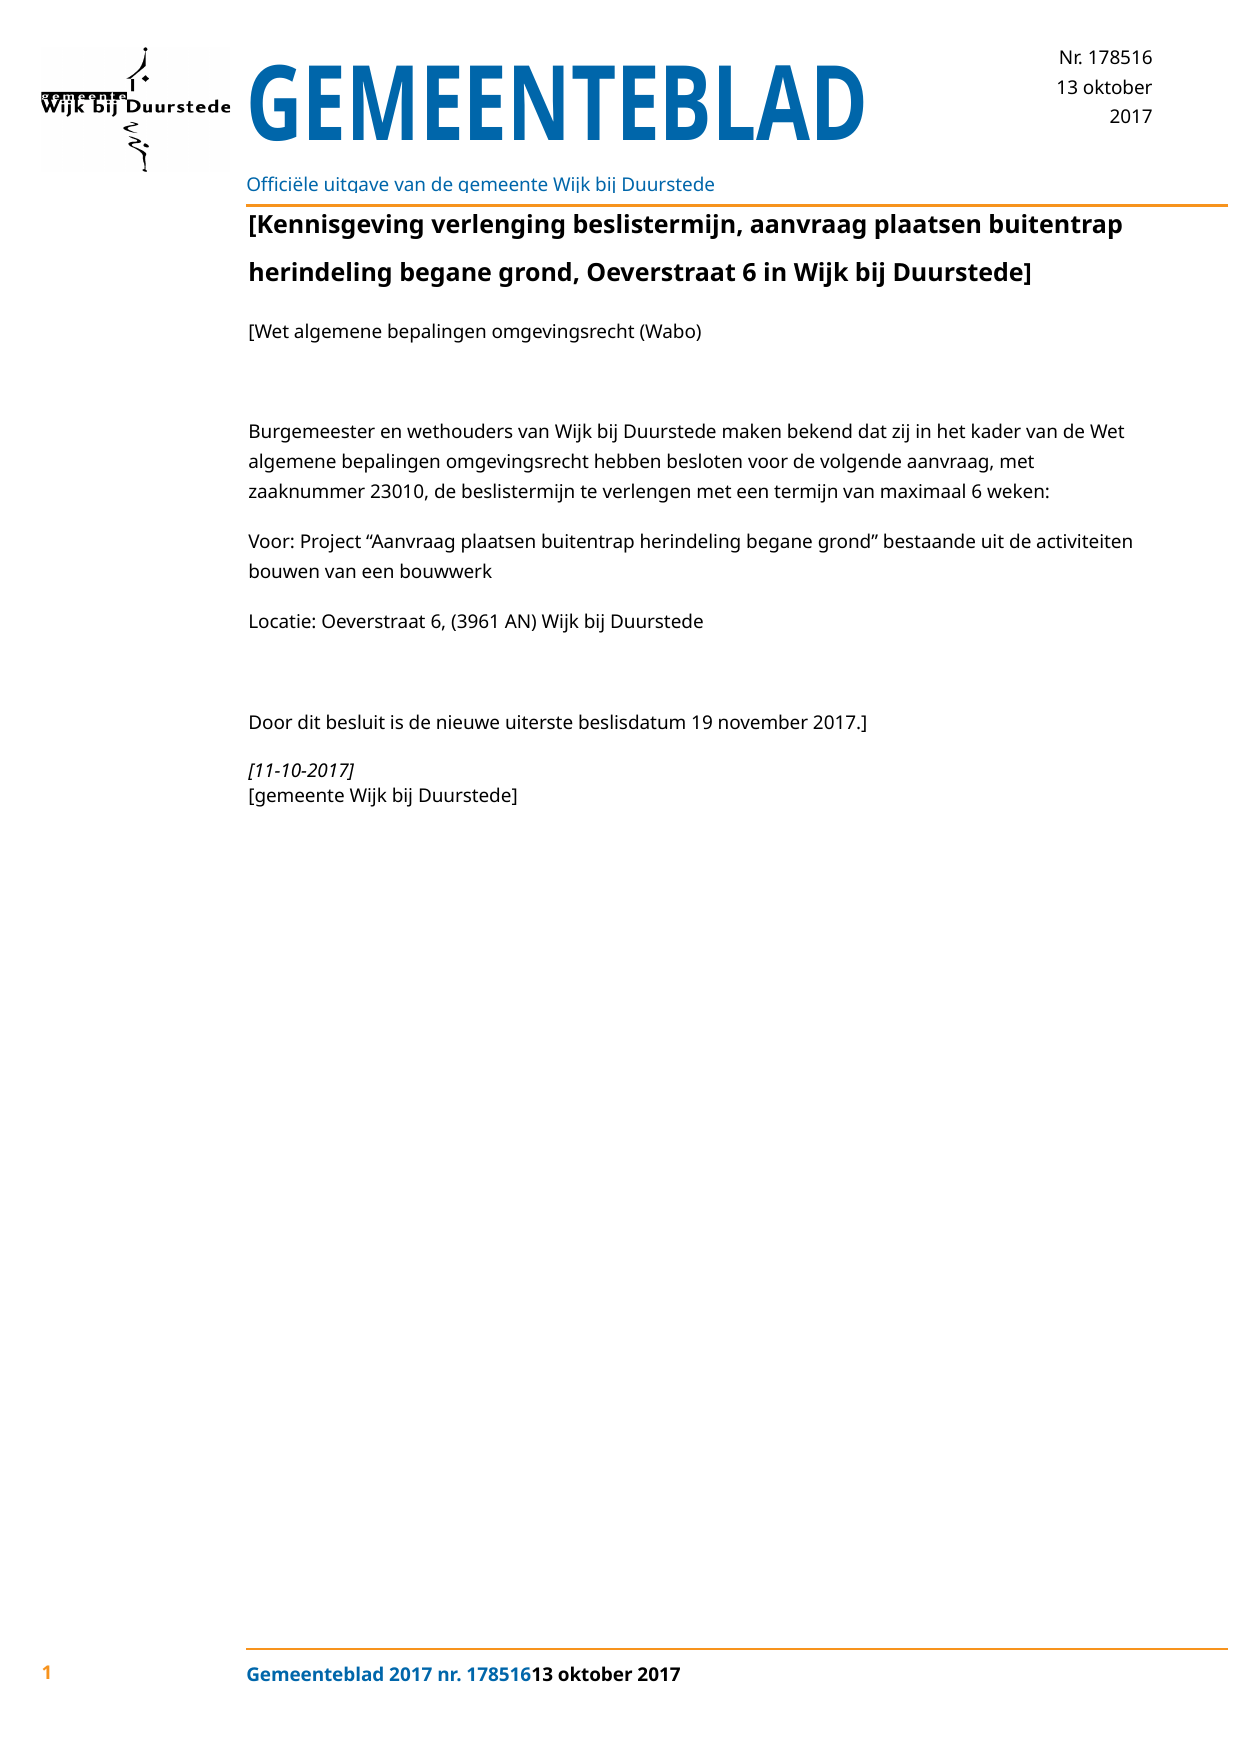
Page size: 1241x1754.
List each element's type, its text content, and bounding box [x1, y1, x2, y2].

text Voor: Project “Aanvraag plaatsen buitentrap herindeling begane grond” bestaande uit de activiteiten bouwen van een bouwwerk [248, 528, 1152, 584]
text [gemeente Wijk bij Duurstede] [248, 783, 1152, 808]
text Locatie: Oeverstraat 6, (3961 AN) Wijk bij Duurstede [248, 608, 1152, 634]
text Burgemeester en wethouders van Wijk bij Duurstede maken bekend dat zij in het kader van de Wet algemene bepalingen omgevingsrecht hebben besloten voor de volgende aanvraag, met zaaknummer 23010, de beslistermijn te verlengen met een termijn van maximaal 6 weken: [248, 419, 1152, 504]
picture [41, 47, 231, 172]
text [Wet algemene bepalingen omgevingsrecht (Wabo) [248, 318, 1152, 344]
text Door dit besluit is de nieuwe uiterste beslisdatum 19 november 2017.] [248, 709, 1152, 735]
text [11-10-2017] [248, 757, 1152, 783]
text [Kennisgeving verlenging beslistermijn, aanvraag plaatsen buitentrap herindeling begane grond, Oeverstraat 6 in Wijk bij Duurstede] [248, 207, 1152, 288]
